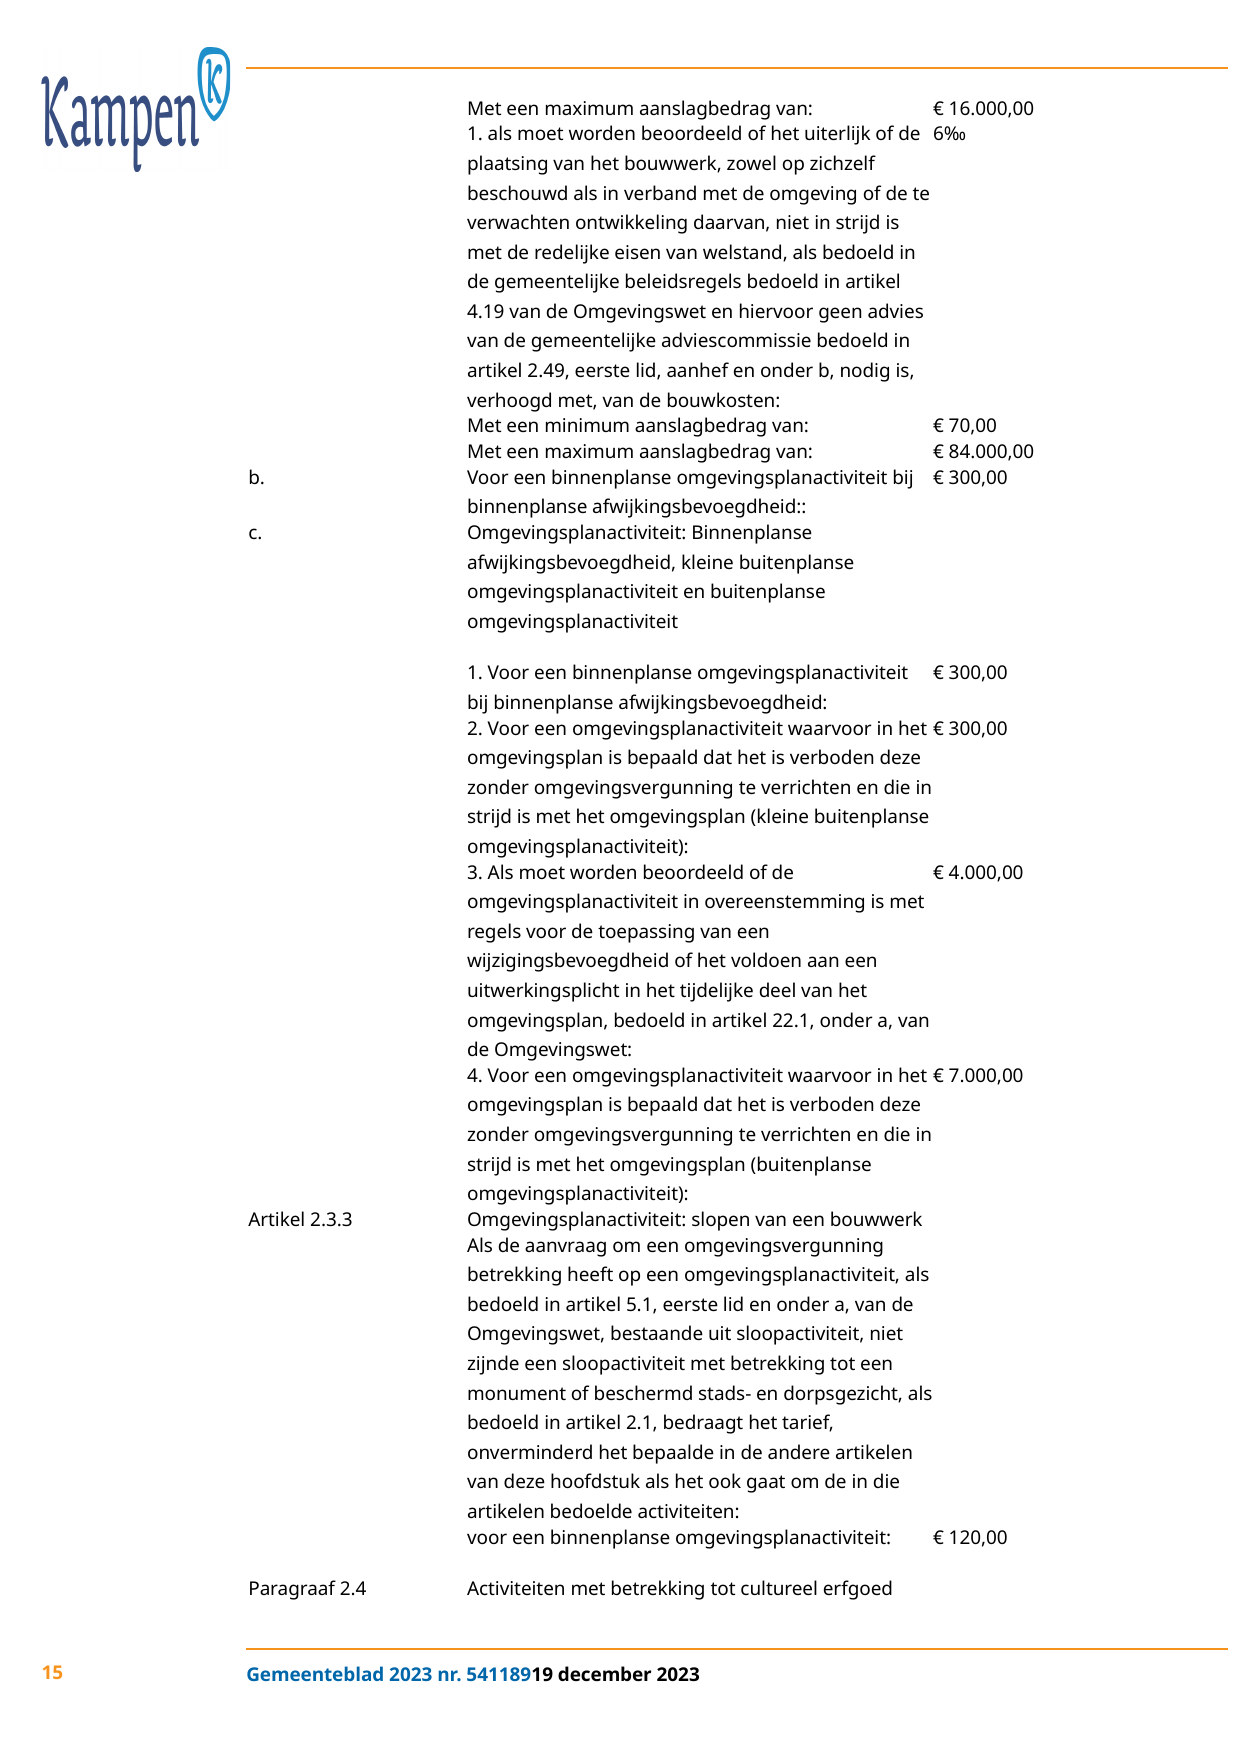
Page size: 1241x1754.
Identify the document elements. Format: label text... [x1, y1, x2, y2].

table_cell [933, 1575, 1152, 1601]
table_cell Voor een binnenplanse omgevingsplanactiviteit bij binnenplanse afwijkingsbevoegdheid:: [467, 464, 933, 519]
table_cell € 84.000,00 [933, 438, 1152, 464]
table_cell 2. Voor een omgevingsplanactiviteit waarvoor in het omgevingsplan is bepaald dat het is verboden deze zonder omgevingsvergunning te verrichten en die in strijd is met het omgevingsplan (kleine buitenplanse omgevingsplanactiviteit): [467, 715, 933, 859]
table_cell Activiteiten met betrekking tot cultureel erfgoed [467, 1575, 933, 1601]
table_cell € 300,00 [933, 715, 1152, 859]
table_cell 1. Voor een binnenplanse omgevingsplanactiviteit bij binnenplanse afwijkingsbevoegdheid: [467, 660, 933, 715]
table_cell [248, 660, 467, 715]
table_cell [933, 1206, 1152, 1232]
table_cell [248, 1550, 467, 1575]
table_cell € 16.000,00 [933, 95, 1152, 121]
table_cell [933, 1550, 1152, 1575]
table_cell [248, 438, 467, 464]
table_cell [248, 95, 467, 121]
table_cell [933, 634, 1152, 659]
table_cell [248, 1062, 467, 1206]
table_cell [933, 1232, 1152, 1524]
table_cell Als de aanvraag om een omgevingsvergunning betrekking heeft op een omgevingsplanactiviteit, als bedoeld in artikel 5.1, eerste lid en onder a, van de Omgevingswet, bestaande uit sloopactiviteit, niet zijnde een sloopactiviteit met betrekking tot een monument of beschermd stads- en dorpsgezicht, als bedoeld in artikel 2.1, bedraagt het tarief, onverminderd het bepaalde in de andere artikelen van deze hoofdstuk als het ook gaat om de in die artikelen bedoelde activiteiten: [467, 1232, 933, 1524]
table_cell [248, 413, 467, 438]
table_cell [248, 715, 467, 859]
table_cell € 300,00 [933, 464, 1152, 519]
table_cell [467, 634, 933, 659]
table_cell Met een maximum aanslagbedrag van: [467, 438, 933, 464]
table_cell Paragraaf 2.4 [248, 1575, 467, 1601]
table_cell 1. als moet worden beoordeeld of het uiterlijk of de plaatsing van het bouwwerk, zowel op zichzelf beschouwd als in verband met de omgeving of de te verwachten ontwikkeling daarvan, niet in strijd is met de redelijke eisen van welstand, als bedoeld in de gemeentelijke beleidsregels bedoeld in artikel 4.19 van de Omgevingswet en hiervoor geen advies van de gemeentelijke adviescommissie bedoeld in artikel 2.49, eerste lid, aanhef en onder b, nodig is, verhoogd met, van de bouwkosten: [467, 121, 933, 412]
table_cell c. [248, 519, 467, 634]
picture [41, 47, 231, 172]
table_cell € 300,00 [933, 660, 1152, 715]
table_cell Omgevingsplanactiviteit: Binnenplanse afwijkingsbevoegdheid, kleine buitenplanse omgevingsplanactiviteit en buitenplanse omgevingsplanactiviteit [467, 519, 933, 634]
table_cell [248, 1524, 467, 1549]
table_cell 3. Als moet worden beoordeeld of de omgevingsplanactiviteit in overeenstemming is met regels voor de toepassing van een wijzigingsbevoegdheid of het voldoen aan een uitwerkingsplicht in het tijdelijke deel van het omgevingsplan, bedoeld in artikel 22.1, onder a, van de Omgevingswet: [467, 859, 933, 1062]
table_cell Met een maximum aanslagbedrag van: [467, 95, 933, 121]
table_cell [933, 519, 1152, 634]
table_cell b. [248, 464, 467, 519]
table_cell € 4.000,00 [933, 859, 1152, 1062]
table_cell € 70,00 [933, 413, 1152, 438]
table_cell Omgevingsplanactiviteit: slopen van een bouwwerk [467, 1206, 933, 1232]
table_cell 6‰ [933, 121, 1152, 412]
table_cell [467, 1550, 933, 1575]
table_cell 4. Voor een omgevingsplanactiviteit waarvoor in het omgevingsplan is bepaald dat het is verboden deze zonder omgevingsvergunning te verrichten en die in strijd is met het omgevingsplan (buitenplanse omgevingsplanactiviteit): [467, 1062, 933, 1206]
table_cell voor een binnenplanse omgevingsplanactiviteit: [467, 1524, 933, 1549]
table_cell € 120,00 [933, 1524, 1152, 1549]
table_cell [248, 121, 467, 412]
table_cell [248, 634, 467, 659]
table_cell € 7.000,00 [933, 1062, 1152, 1206]
table_cell Met een minimum aanslagbedrag van: [467, 413, 933, 438]
table_cell [248, 1232, 467, 1524]
table_cell Artikel 2.3.3 [248, 1206, 467, 1232]
table_cell [248, 859, 467, 1062]
